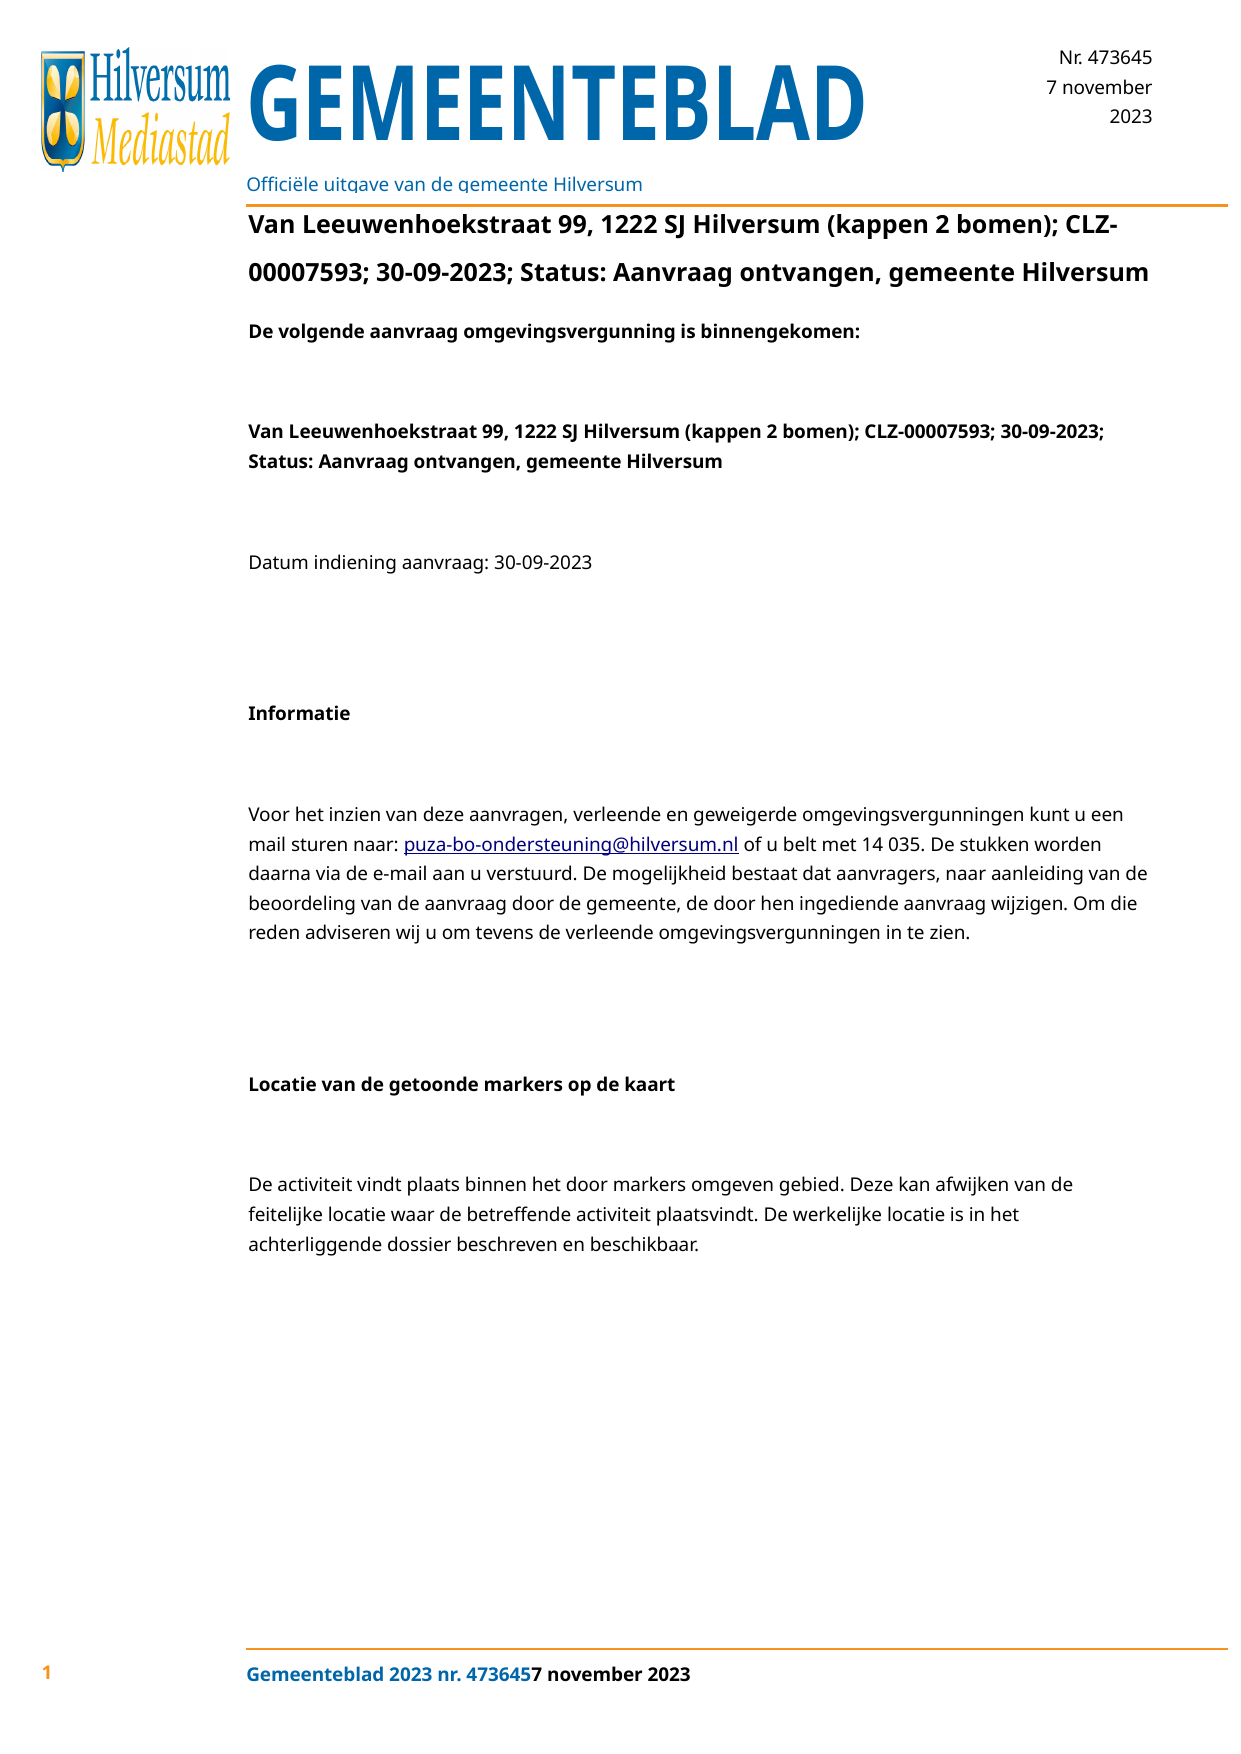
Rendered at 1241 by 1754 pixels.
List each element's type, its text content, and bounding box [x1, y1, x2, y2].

text De volgende aanvraag omgevingsvergunning is binnengekomen: [248, 318, 1152, 344]
text Van Leeuwenhoekstraat 99, 1222 SJ Hilversum (kappen 2 bomen); CLZ-00007593; 30-09-2023; Status: Aanvraag ontvangen, gemeente Hilversum [248, 419, 1152, 474]
text Locatie van de getoonde markers op de kaart [248, 1071, 1152, 1097]
text De activiteit vindt plaats binnen het door markers omgeven gebied. Deze kan afwijken van de feitelijke locatie waar de betreffende activiteit plaatsvindt. De werkelijke locatie is in het achterliggende dossier beschreven en beschikbaar. [248, 1172, 1152, 1257]
picture [41, 47, 231, 172]
text Informatie [248, 700, 1152, 726]
text Van Leeuwenhoekstraat 99, 1222 SJ Hilversum (kappen 2 bomen); CLZ-00007593; 30-09-2023; Status: Aanvraag ontvangen, gemeente Hilversum [248, 207, 1152, 288]
text Voor het inzien van deze aanvragen, verleende en geweigerde omgevingsvergunningen kunt u een mail sturen naar: puza-bo-ondersteuning@hilversum.nl of u belt met 14 035. De stukken worden daarna via de e-mail aan u verstuurd. De mogelijkheid bestaat dat aanvragers, naar aanleiding van de beoordeling van de aanvraag door de gemeente, de door hen ingediende aanvraag wijzigen. Om die reden adviseren wij u om tevens de verleende omgevingsvergunningen in te zien. [248, 801, 1152, 945]
text Datum indiening aanvraag: 30-09-2023 [248, 549, 1152, 575]
